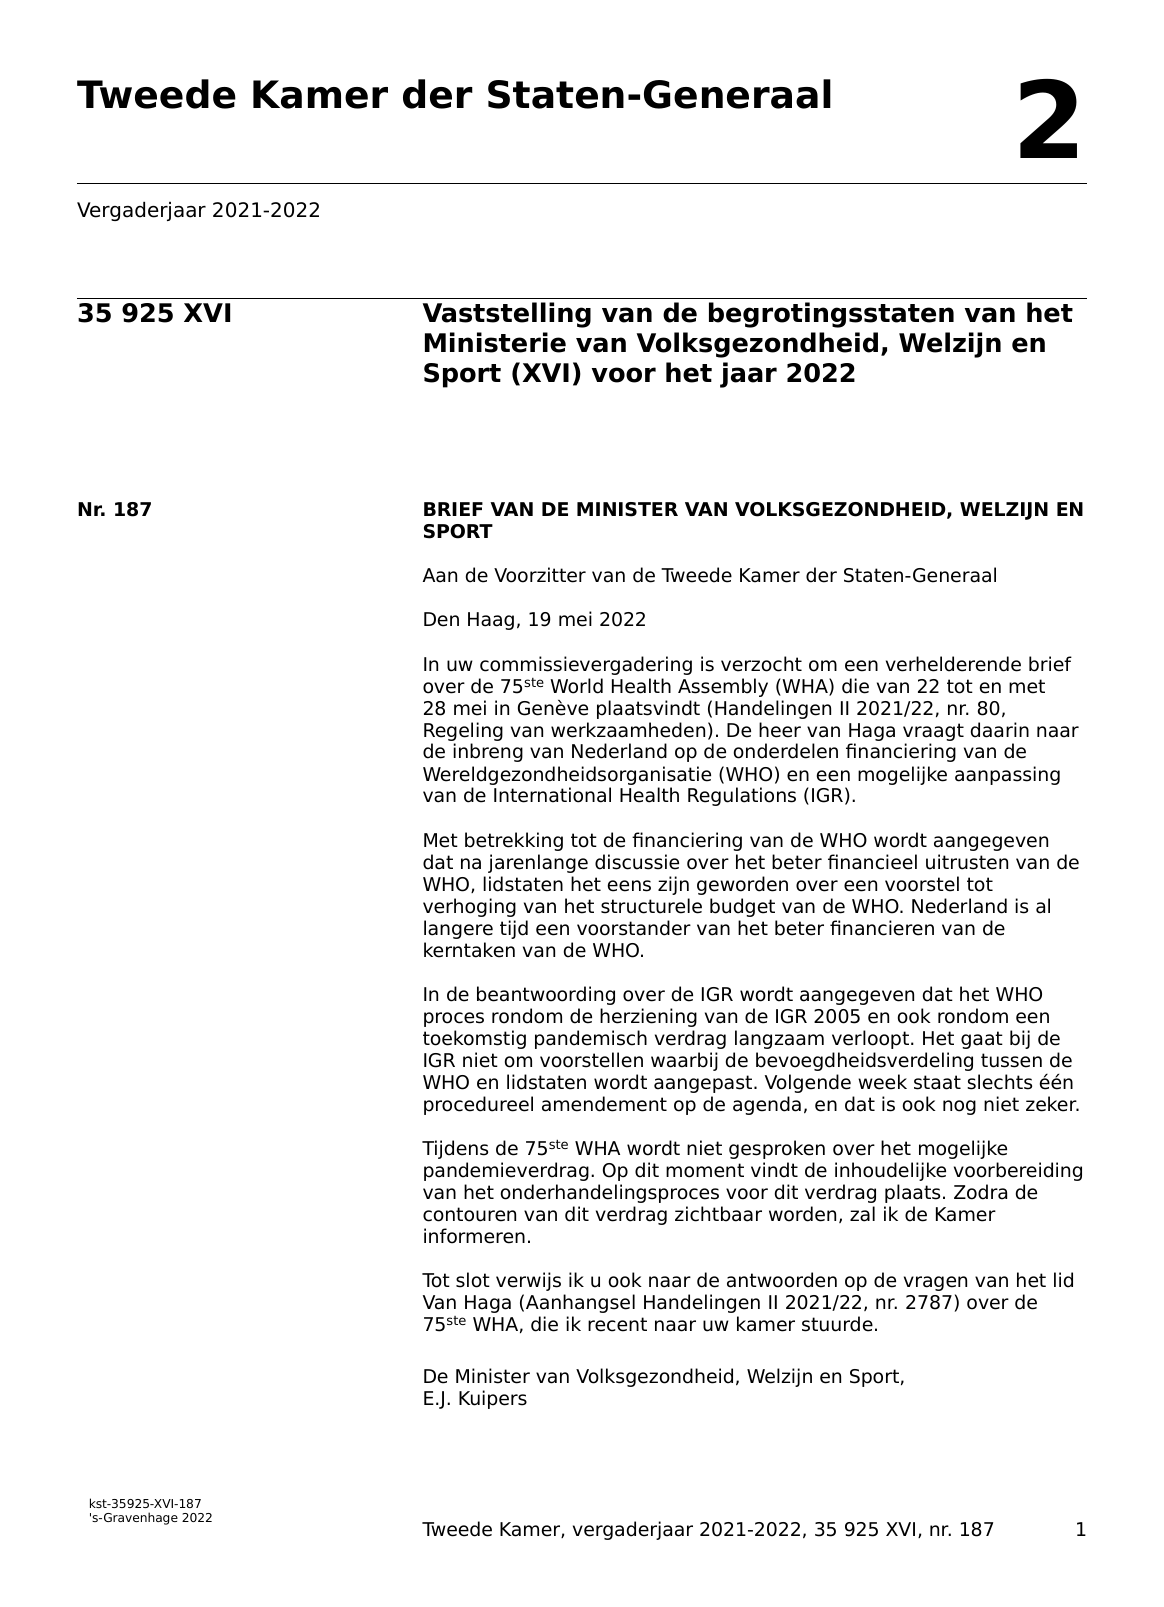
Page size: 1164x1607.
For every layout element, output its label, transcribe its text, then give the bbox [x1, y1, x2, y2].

table_cell Vergaderjaar 2021-2022 [77, 184, 1087, 298]
text Tijdens de 75ste WHA wordt niet gesproken over het mogelijke pandemieverdrag. Op dit moment vindt de inhoudelijke voorbereiding van het onderhandelingsproces voor dit verdrag plaats. Zodra de contouren van dit verdrag zichtbaar worden, zal ik de Kamer informeren. [422, 1138, 1087, 1248]
text In de beantwoording over de IGR wordt aangegeven dat het WHO proces rondom de herziening van de IGR 2005 en ook rondom een toekomstig pandemisch verdrag langzaam verloopt. Het gaat bij de IGR niet om voorstellen waarbij de bevoegdheidsverdeling tussen de WHO en lidstaten wordt aangepast. Volgende week staat slechts één procedureel amendement op de agenda, en dat is ook nog niet zeker. [422, 984, 1087, 1116]
text kst-35925-XVI-187 [88, 1497, 323, 1511]
subtitle 35 925 XVI Vaststelling van de begrotingsstaten van het Ministerie van Volksgezondheid, Welzijn en Sport (XVI) voor het jaar 2022 [77, 299, 1087, 388]
text Tot slot verwijs ik u ook naar de antwoorden op de vragen van het lid Van Haga (Aanhangsel Handelingen II 2021/22, nr. 2787) over de 75ste WHA, die ik recent naar uw kamer stuurde. [422, 1270, 1087, 1336]
text Met betrekking tot de financiering van de WHO wordt aangegeven dat na jarenlange discussie over het beter financieel uitrusten van de WHO, lidstaten het eens zijn geworden over een voorstel tot verhoging van het structurele budget van de WHO. Nederland is al langere tijd een voorstander van het beter financieren van de kerntaken van de WHO. [422, 829, 1087, 961]
table_header 2 [886, 59, 1087, 183]
text In uw commissievergadering is verzocht om een verhelderende brief over de 75ste World Health Assembly (WHA) die van 22 tot en met 28 mei in Genève plaatsvindt (Handelingen II 2021/22, nr. 80, Regeling van werkzaamheden). De heer van Haga vraagt daarin naar de inbreng van Nederland op de onderdelen financiering van de Wereldgezondheidsorganisatie (WHO) en een mogelijke aanpassing van de International Health Regulations (IGR). [422, 653, 1087, 807]
text Den Haag, 19 mei 2022 [422, 609, 1087, 631]
text De Minister van Volksgezondheid, Welzijn en Sport, E.J. Kuipers [422, 1366, 1087, 1410]
text 's-Gravenhage 2022 [88, 1511, 323, 1525]
subtitle Nr. 187 BRIEF VAN DE MINISTER VAN VOLKSGEZONDHEID, WELZIJN EN SPORT [77, 499, 1087, 543]
text Aan de Voorzitter van de Tweede Kamer der Staten-Generaal [422, 565, 1087, 587]
table_header Tweede Kamer der Staten-Generaal [77, 59, 886, 183]
